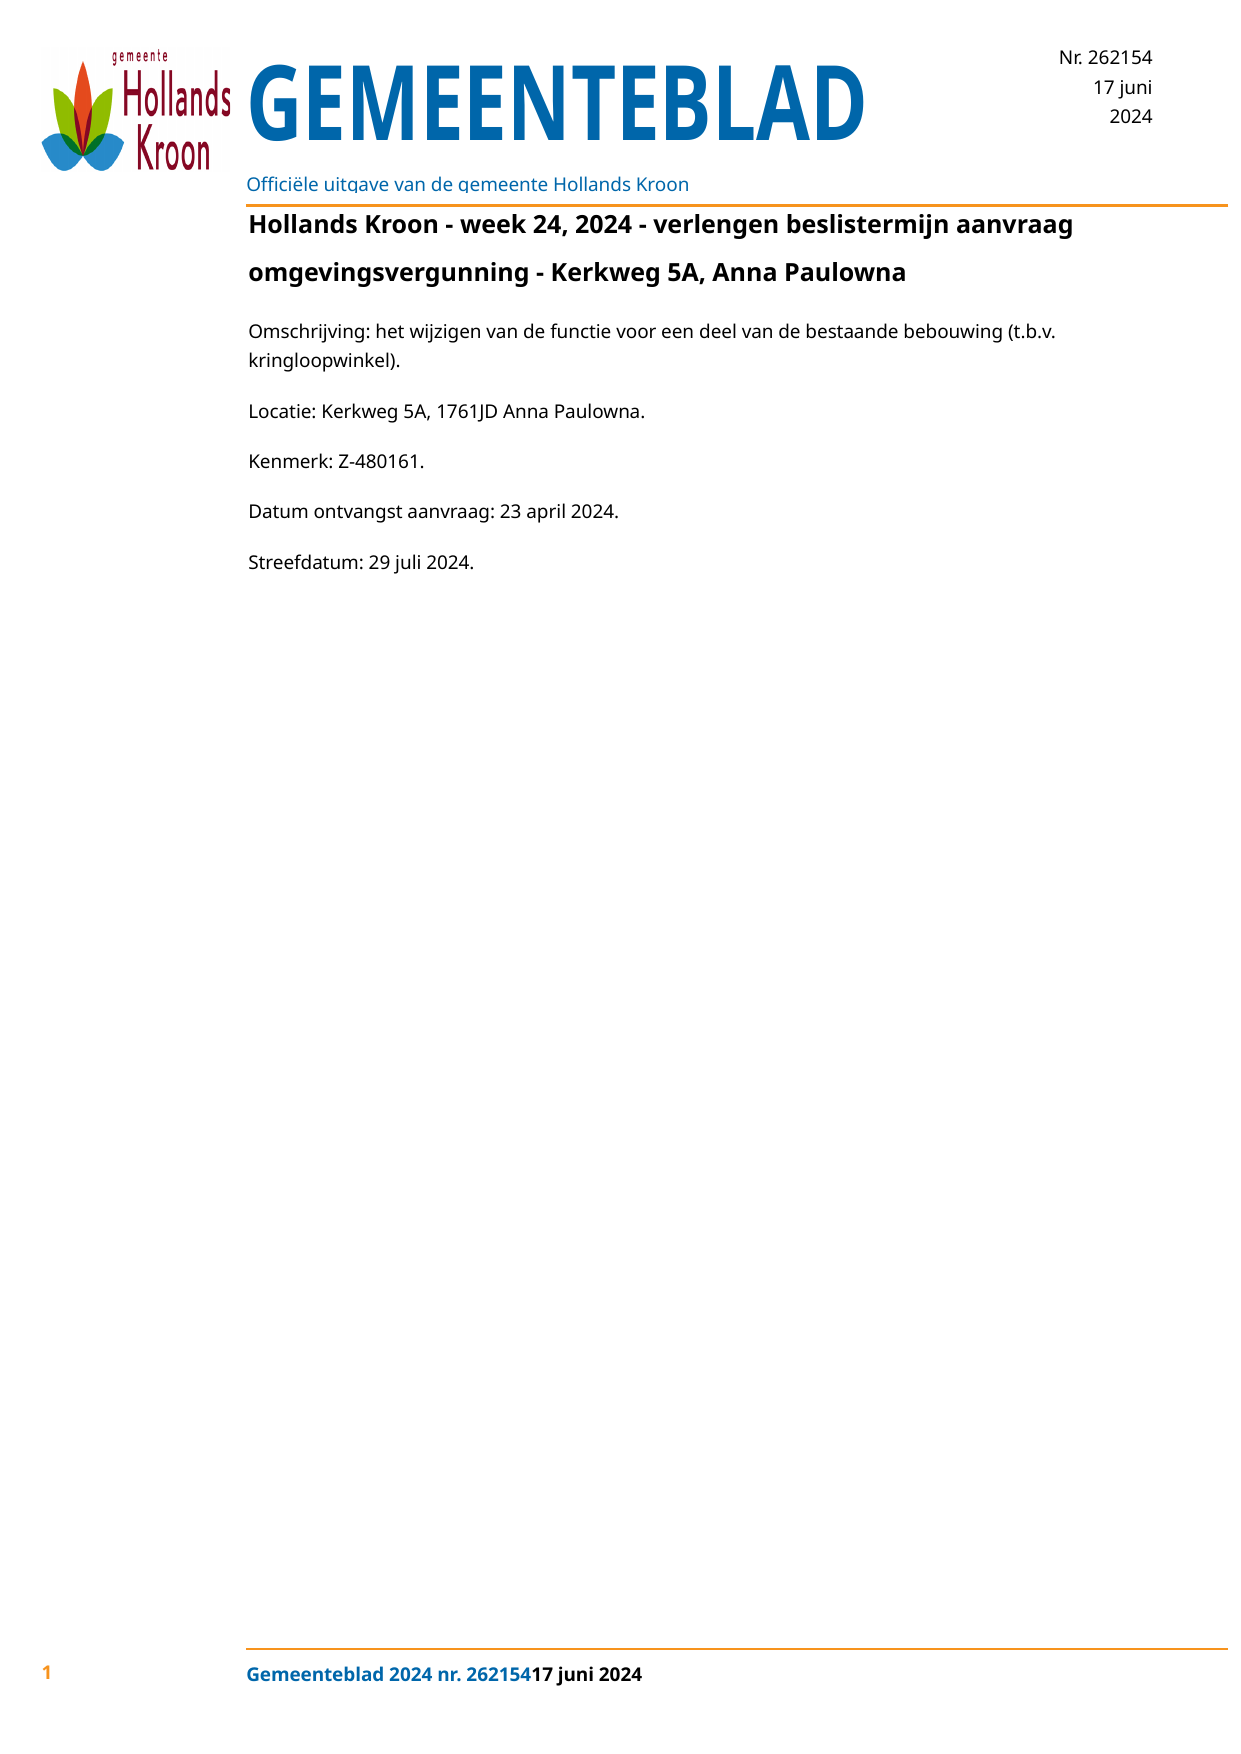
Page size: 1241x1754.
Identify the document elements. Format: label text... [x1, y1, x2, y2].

picture [41, 47, 231, 172]
text Streefdatum: 29 juli 2024. [248, 549, 1152, 575]
text Omschrijving: het wijzigen van de functie voor een deel van de bestaande bebouwing (t.b.v. kringloopwinkel). [248, 318, 1152, 373]
text Kenmerk: Z-480161. [248, 448, 1152, 474]
text Hollands Kroon - week 24, 2024 - verlengen beslistermijn aanvraag omgevingsvergunning - Kerkweg 5A, Anna Paulowna [248, 207, 1152, 288]
text Locatie: Kerkweg 5A, 1761JD Anna Paulowna. [248, 398, 1152, 424]
text Datum ontvangst aanvraag: 23 april 2024. [248, 499, 1152, 524]
